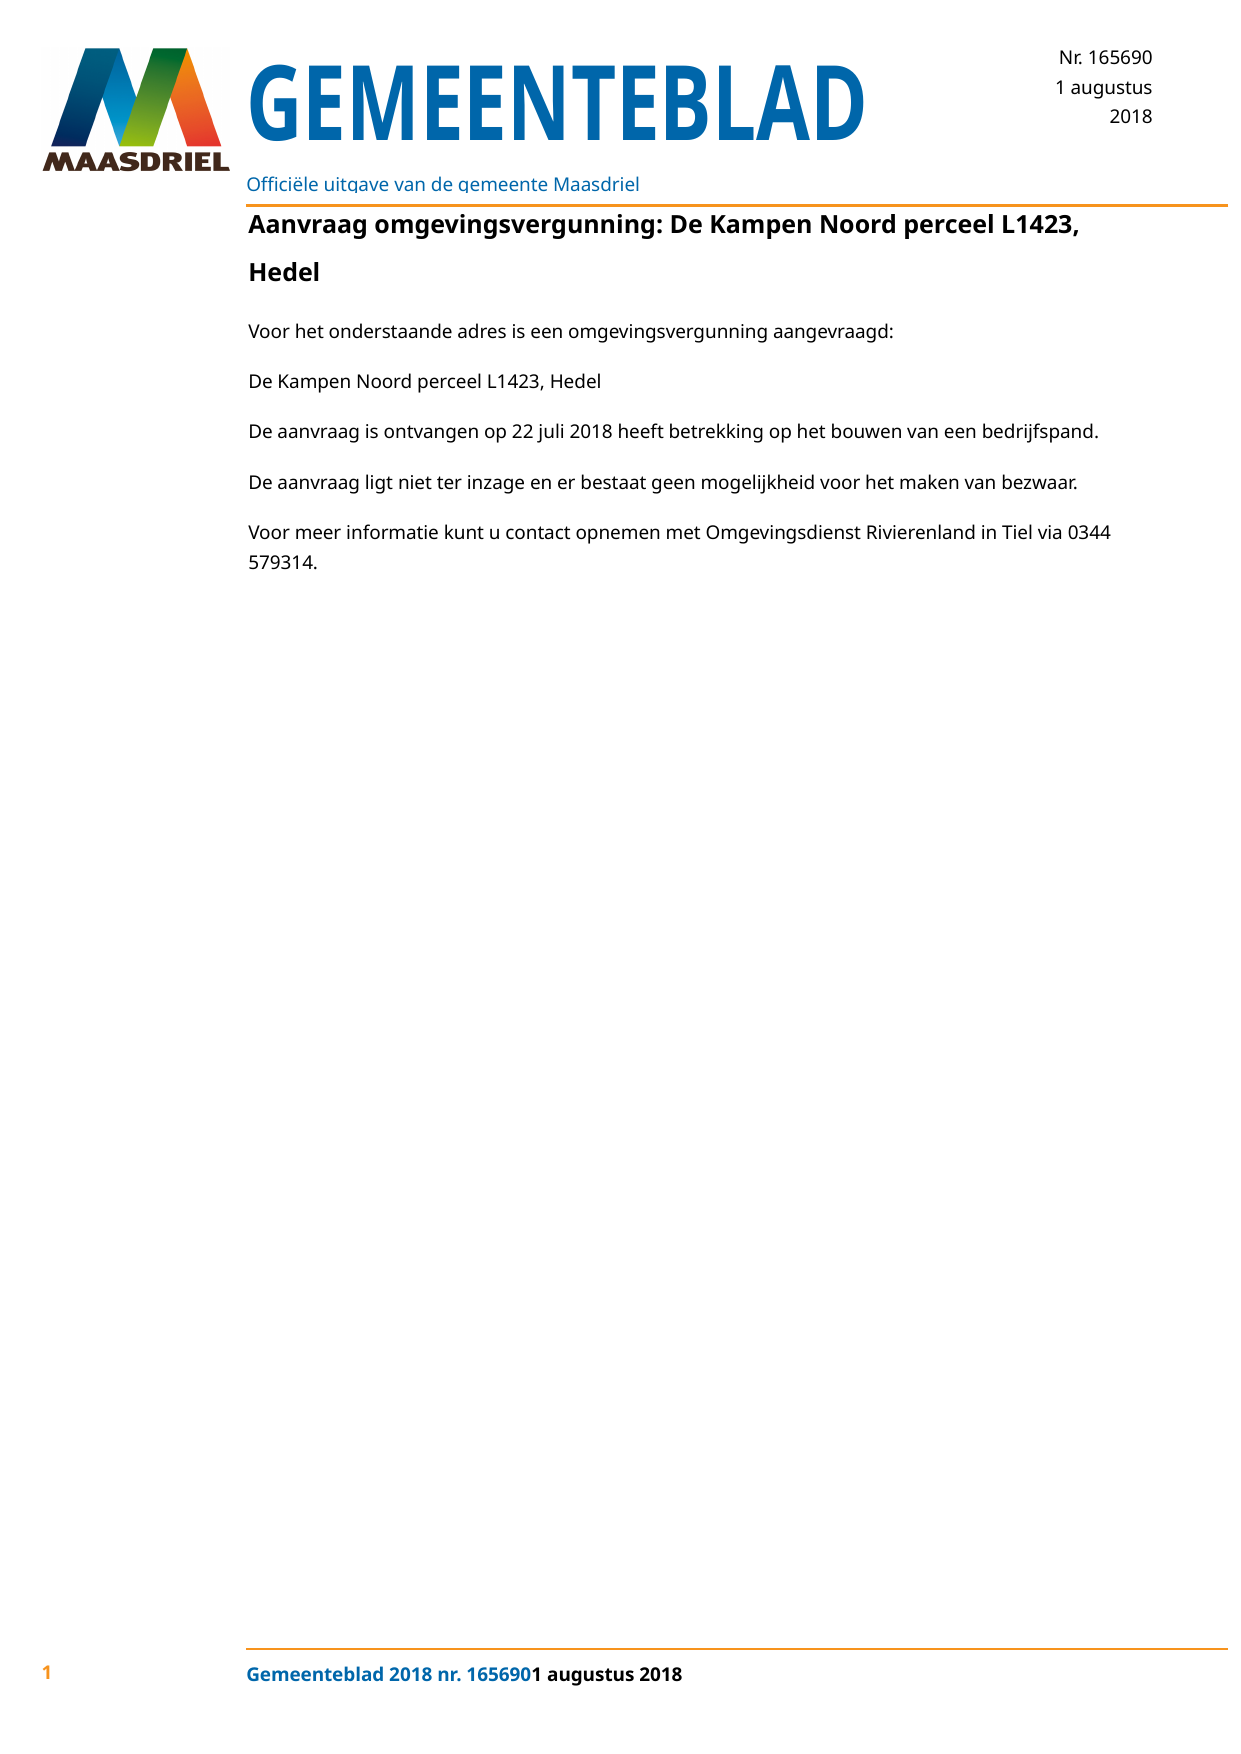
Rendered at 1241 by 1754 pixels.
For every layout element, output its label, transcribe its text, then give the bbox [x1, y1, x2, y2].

text De aanvraag ligt niet ter inzage en er bestaat geen mogelijkheid voor het maken van bezwaar. [248, 469, 1152, 495]
text Voor het onderstaande adres is een omgevingsvergunning aangevraagd: [248, 318, 1152, 344]
picture [41, 47, 231, 172]
text De aanvraag is ontvangen op 22 juli 2018 heeft betrekking op het bouwen van een bedrijfspand. [248, 419, 1152, 444]
text De Kampen Noord perceel L1423, Hedel [248, 368, 1152, 394]
text Voor meer informatie kunt u contact opnemen met Omgevingsdienst Rivierenland in Tiel via 0344 579314. [248, 519, 1152, 575]
text Aanvraag omgevingsvergunning: De Kampen Noord perceel L1423, Hedel [248, 207, 1152, 288]
